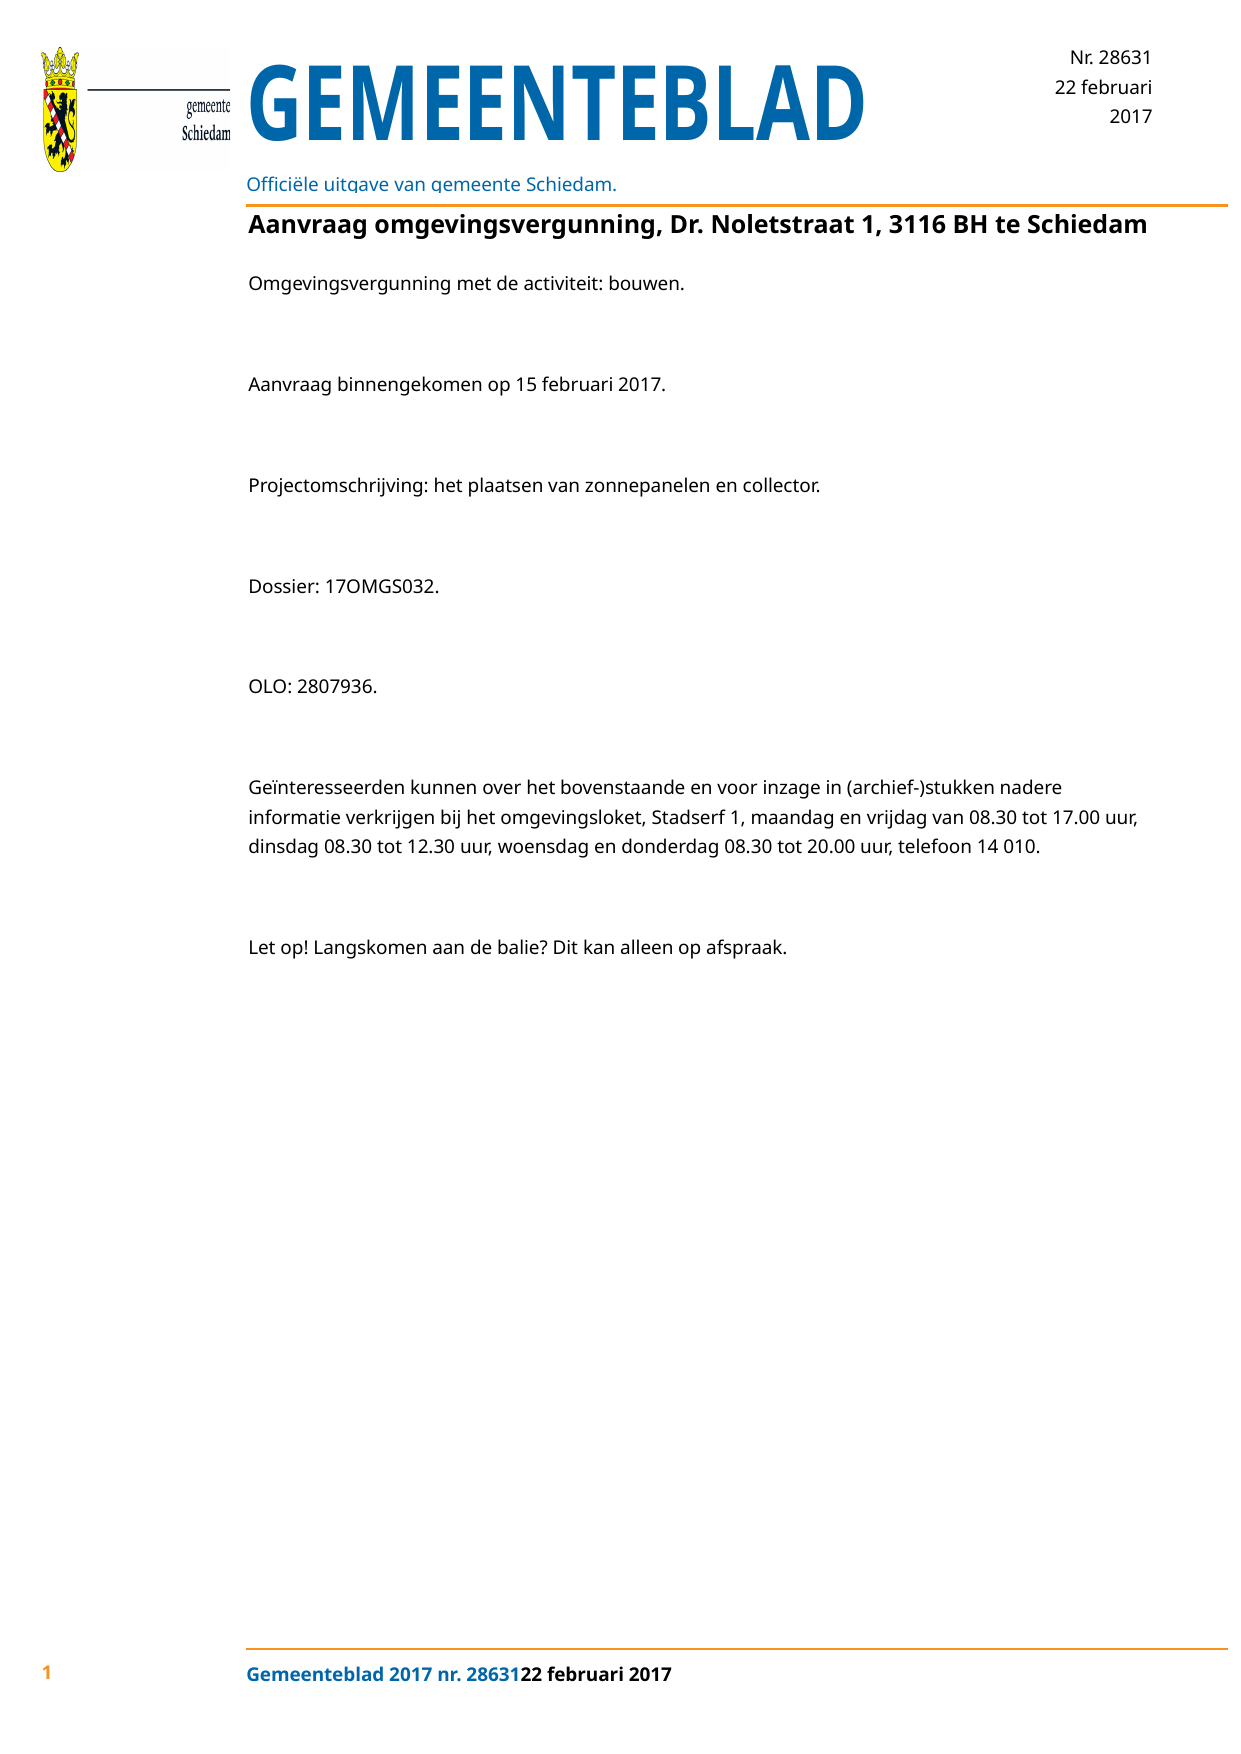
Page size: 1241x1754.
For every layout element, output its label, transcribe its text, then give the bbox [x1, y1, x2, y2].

text Omgevingsvergunning met de activiteit: bouwen. [248, 270, 1152, 296]
text Aanvraag omgevingsvergunning, Dr. Noletstraat 1, 3116 BH te Schiedam [248, 207, 1152, 241]
picture [41, 47, 231, 172]
text Projectomschrijving: het plaatsen van zonnepanelen en collector. [248, 472, 1152, 498]
text Dossier: 17OMGS032. [248, 573, 1152, 598]
text Geïnteresseerden kunnen over het bovenstaande en voor inzage in (archief-)stukken nadere informatie verkrijgen bij het omgevingsloket, Stadserf 1, maandag en vrijdag van 08.30 tot 17.00 uur, dinsdag 08.30 tot 12.30 uur, woensdag en donderdag 08.30 tot 20.00 uur, telefoon 14 010. [248, 774, 1152, 859]
text OLO: 2807936. [248, 674, 1152, 699]
text Let op! Langskomen aan de balie? Dit kan alleen op afspraak. [248, 934, 1152, 960]
text Aanvraag binnengekomen op 15 februari 2017. [248, 371, 1152, 397]
